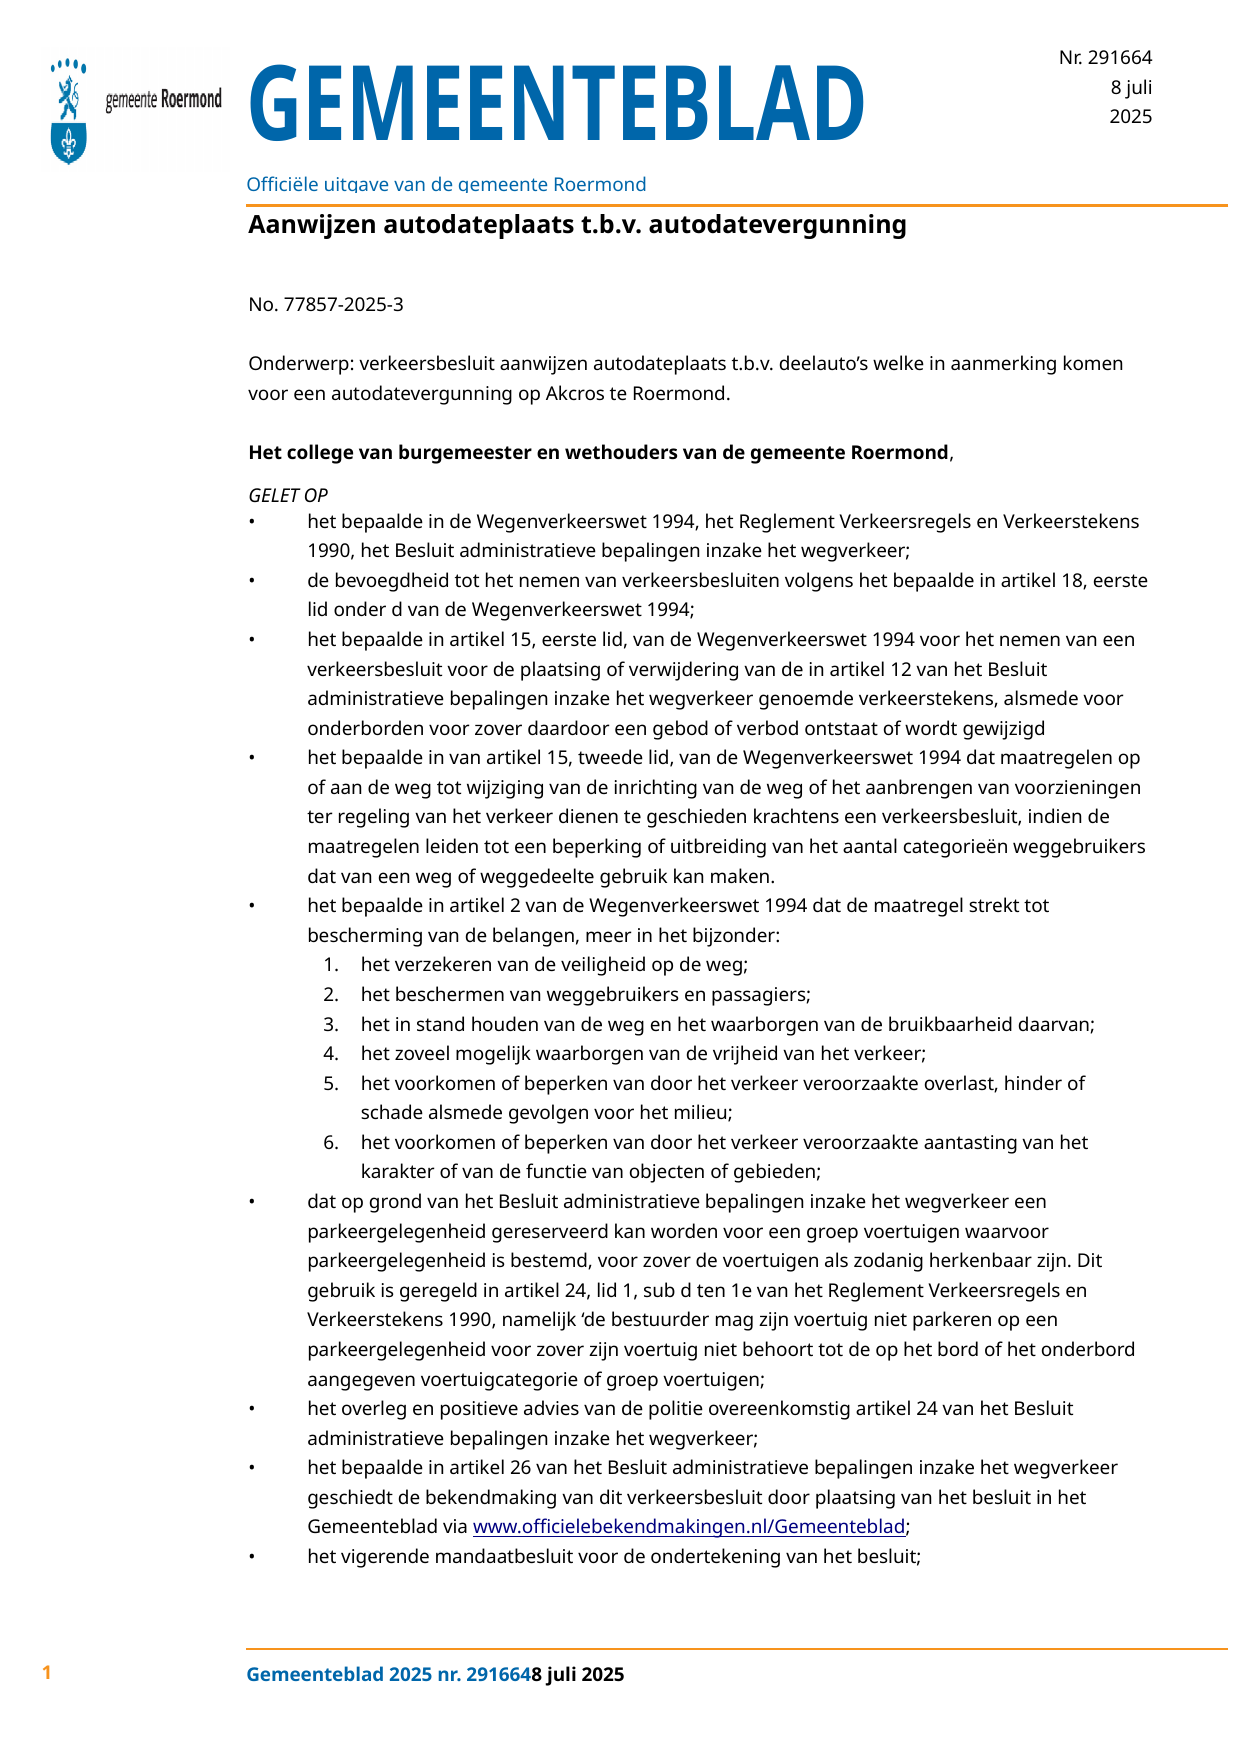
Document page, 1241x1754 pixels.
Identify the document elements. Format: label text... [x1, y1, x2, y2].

text GELET OP [248, 482, 1152, 508]
list het voorkomen of beperken van door het verkeer veroorzaakte overlast, hinder of schade alsmede gevolgen voor het milieu; [323, 1070, 1152, 1125]
list het overleg en positieve advies van de politie overeenkomstig artikel 24 van het Besluit administratieve bepalingen inzake het wegverkeer; [248, 1395, 1152, 1451]
list het bepaalde in artikel 26 van het Besluit administratieve bepalingen inzake het wegverkeer geschiedt de bekendmaking van dit verkeersbesluit door plaatsing van het besluit in het Gemeenteblad via www.officielebekendmakingen.nl/Gemeenteblad; [248, 1454, 1152, 1539]
list het beschermen van weggebruikers en passagiers; [323, 981, 1152, 1007]
list de bevoegdheid tot het nemen van verkeersbesluiten volgens het bepaalde in artikel 18, eerste lid onder d van de Wegenverkeerswet 1994; [248, 567, 1152, 622]
text Het college van burgemeester en wethouders van de gemeente Roermond, [248, 439, 1152, 465]
text No. 77857-2025-3 [248, 291, 1152, 317]
list het voorkomen of beperken van door het verkeer veroorzaakte aantasting van het karakter of van de functie van objecten of gebieden; [323, 1129, 1152, 1184]
list het bepaalde in van artikel 15, tweede lid, van de Wegenverkeerswet 1994 dat maatregelen op of aan de weg tot wijziging van de inrichting van de weg of het aanbrengen van voorzieningen ter regeling van het verkeer dienen te geschieden krachtens een verkeersbesluit, indien de maatregelen leiden tot een beperking of uitbreiding van het aantal categorieën weggebruikers dat van een weg of weggedeelte gebruik kan maken. [248, 744, 1152, 888]
list het zoveel mogelijk waarborgen van de vrijheid van het verkeer; [323, 1040, 1152, 1066]
text Onderwerp: verkeersbesluit aanwijzen autodateplaats t.b.v. deelauto’s welke in aanmerking komen voor een autodatevergunning op Akcros te Roermond. [248, 350, 1152, 406]
list het bepaalde in artikel 2 van de Wegenverkeerswet 1994 dat de maatregel strekt tot bescherming van de belangen, meer in het bijzonder: [248, 892, 1152, 948]
text Aanwijzen autodateplaats t.b.v. autodatevergunning [248, 207, 1152, 241]
list het bepaalde in de Wegenverkeerswet 1994, het Reglement Verkeersregels en Verkeerstekens 1990, het Besluit administratieve bepalingen inzake het wegverkeer; [248, 508, 1152, 563]
list het in stand houden van de weg en het waarborgen van de bruikbaarheid daarvan; [323, 1011, 1152, 1036]
list het bepaalde in artikel 15, eerste lid, van de Wegenverkeerswet 1994 voor het nemen van een verkeersbesluit voor de plaatsing of verwijdering van de in artikel 12 van het Besluit administratieve bepalingen inzake het wegverkeer genoemde verkeerstekens, alsmede voor onderborden voor zover daardoor een gebod of verbod ontstaat of wordt gewijzigd [248, 626, 1152, 741]
list het vigerende mandaatbesluit voor de ondertekening van het besluit; [248, 1543, 1152, 1569]
picture [41, 47, 231, 172]
list het verzekeren van de veiligheid op de weg; [323, 952, 1152, 977]
list dat op grond van het Besluit administratieve bepalingen inzake het wegverkeer een parkeergelegenheid gereserveerd kan worden voor een groep voertuigen waarvoor parkeergelegenheid is bestemd, voor zover de voertuigen als zodanig herkenbaar zijn. Dit gebruik is geregeld in artikel 24, lid 1, sub d ten 1e van het Reglement Verkeersregels en Verkeerstekens 1990, namelijk ‘de bestuurder mag zijn voertuig niet parkeren op een parkeergelegenheid voor zover zijn voertuig niet behoort tot de op het bord of het onderbord aangegeven voertuigcategorie of groep voertuigen; [248, 1188, 1152, 1391]
